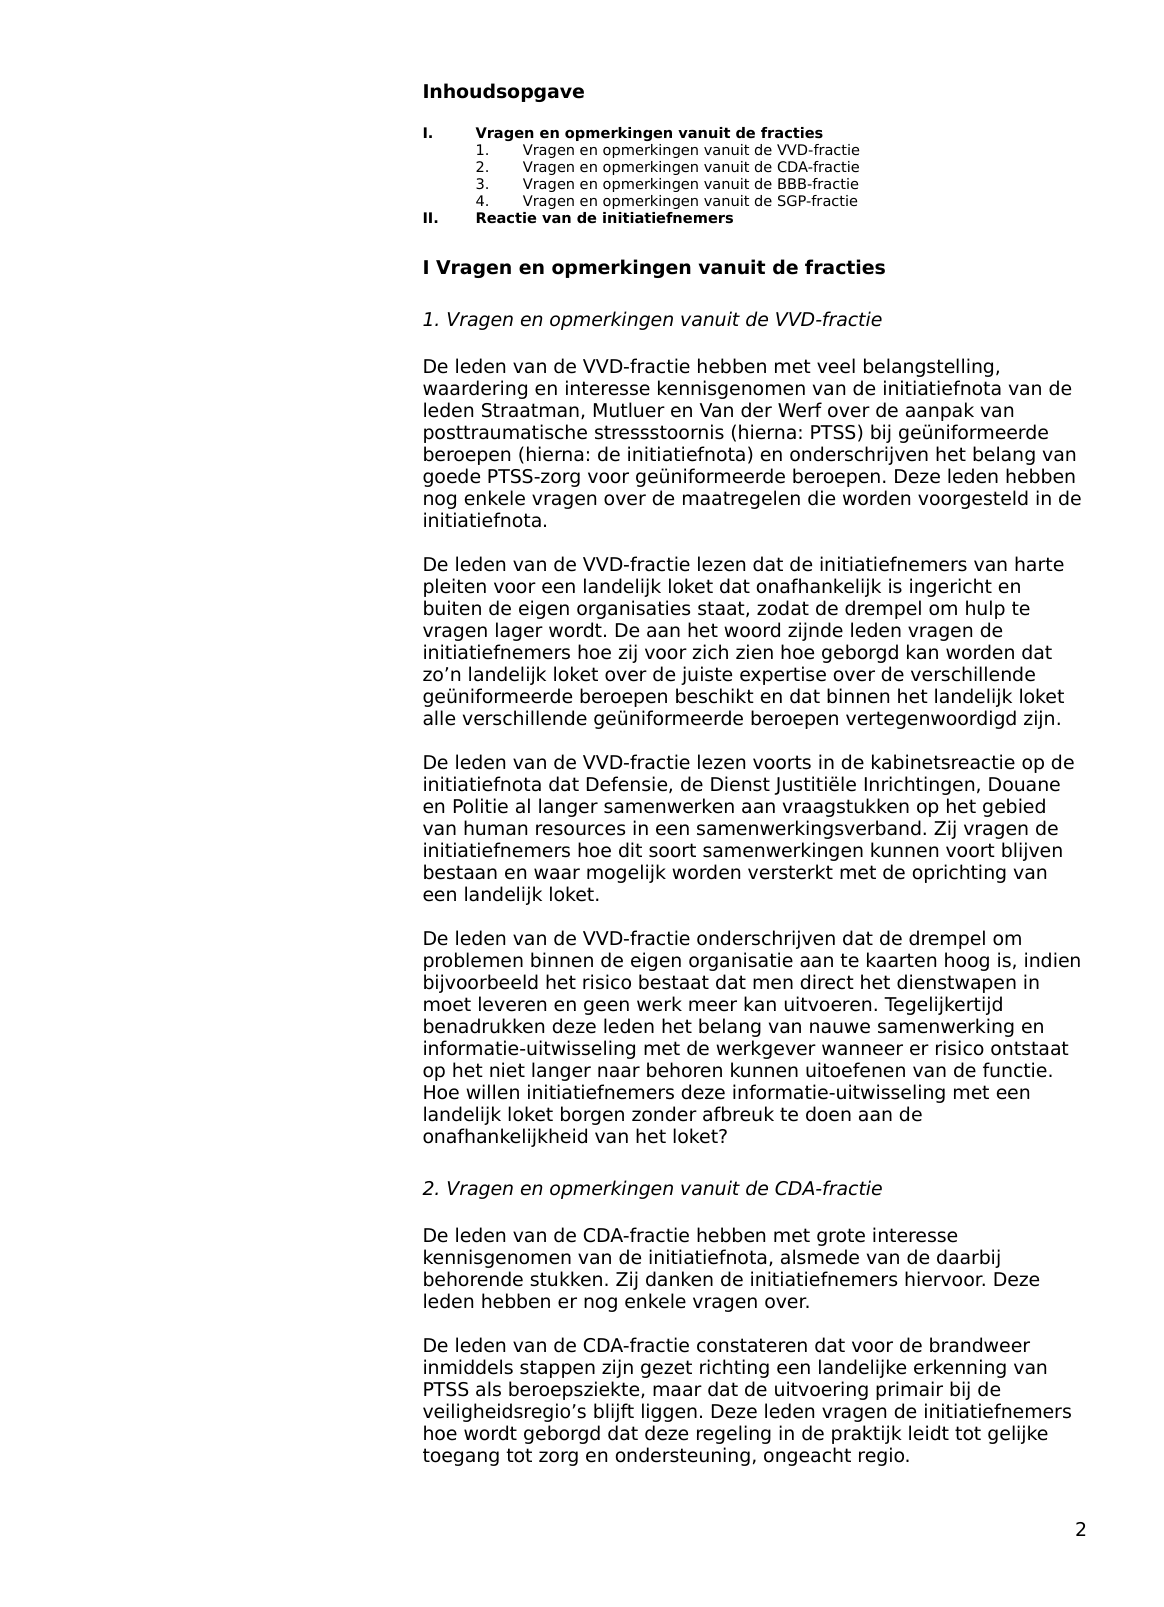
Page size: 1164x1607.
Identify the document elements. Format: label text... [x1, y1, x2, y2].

table_cell 2. [470, 159, 517, 176]
table_cell Vragen en opmerkingen vanuit de VVD-fractie [517, 142, 1087, 159]
text De leden van de CDA-fractie hebben met grote interesse kennisgenomen van de initiatiefnota, alsmede van de daarbij behorende stukken. Zij danken de initiatiefnemers hiervoor. Deze leden hebben er nog enkele vragen over. [422, 1225, 1087, 1313]
text De leden van de CDA-fractie constateren dat voor de brandweer inmiddels stappen zijn gezet richting een landelijke erkenning van PTSS als beroepsziekte, maar dat de uitvoering primair bij de veiligheidsregio’s blijft liggen. Deze leden vragen de initiatiefnemers hoe wordt geborgd dat deze regeling in de praktijk leidt tot gelijke toegang tot zorg en ondersteuning, ongeacht regio. [422, 1335, 1087, 1467]
table_header I. [422, 125, 469, 142]
table_cell [422, 142, 469, 159]
text De leden van de VVD-fractie hebben met veel belangstelling, waardering en interesse kennisgenomen van de initiatiefnota van de leden Straatman, Mutluer en Van der Werf over de aanpak van posttraumatische stressstoornis (hierna: PTSS) bij geüniformeerde beroepen (hierna: de initiatiefnota) en onderschrijven het belang van goede PTSS-zorg voor geüniformeerde beroepen. Deze leden hebben nog enkele vragen over de maatregelen die worden voorgesteld in de initiatiefnota. [422, 356, 1087, 532]
table_cell 4. [470, 193, 517, 210]
table_cell 1. [470, 142, 517, 159]
subtitle I Vragen en opmerkingen vanuit de fracties [422, 257, 1087, 279]
table_cell Vragen en opmerkingen vanuit de SGP-fractie [517, 193, 1087, 210]
table_cell II. [422, 210, 469, 227]
table_cell [422, 193, 469, 210]
table_header Vragen en opmerkingen vanuit de fracties [470, 125, 1087, 142]
table_cell 3. [470, 176, 517, 193]
text De leden van de VVD-fractie onderschrijven dat de drempel om problemen binnen de eigen organisatie aan te kaarten hoog is, indien bijvoorbeeld het risico bestaat dat men direct het dienstwapen in moet leveren en geen werk meer kan uitvoeren. Tegelijkertijd benadrukken deze leden het belang van nauwe samenwerking en informatie-uitwisseling met de werkgever wanneer er risico ontstaat op het niet langer naar behoren kunnen uitoefenen van de functie. Hoe willen initiatiefnemers deze informatie-uitwisseling met een landelijk loket borgen zonder afbreuk te doen aan de onafhankelijkheid van het loket? [422, 928, 1087, 1148]
text De leden van de VVD-fractie lezen voorts in de kabinetsreactie op de initiatiefnota dat Defensie, de Dienst Justitiële Inrichtingen, Douane en Politie al langer samenwerken aan vraagstukken op het gebied van human resources in een samenwerkingsverband. Zij vragen de initiatiefnemers hoe dit soort samenwerkingen kunnen voort blijven bestaan en waar mogelijk worden versterkt met de oprichting van een landelijk loket. [422, 752, 1087, 906]
subtitle 1. Vragen en opmerkingen vanuit de VVD-fractie [422, 309, 1087, 331]
text De leden van de VVD-fractie lezen dat de initiatiefnemers van harte pleiten voor een landelijk loket dat onafhankelijk is ingericht en buiten de eigen organisaties staat, zodat de drempel om hulp te vragen lager wordt. De aan het woord zijnde leden vragen de initiatiefnemers hoe zij voor zich zien hoe geborgd kan worden dat zo’n landelijk loket over de juiste expertise over de verschillende geüniformeerde beroepen beschikt en dat binnen het landelijk loket alle verschillende geüniformeerde beroepen vertegenwoordigd zijn. [422, 554, 1087, 730]
table_cell Reactie van de initiatiefnemers [470, 210, 1087, 227]
subtitle 2. Vragen en opmerkingen vanuit de CDA-fractie [422, 1178, 1087, 1200]
table_cell [422, 159, 469, 176]
table_cell [422, 176, 469, 193]
subtitle Inhoudsopgave [422, 81, 1087, 103]
table_cell Vragen en opmerkingen vanuit de BBB-fractie [517, 176, 1087, 193]
table_cell Vragen en opmerkingen vanuit de CDA-fractie [517, 159, 1087, 176]
